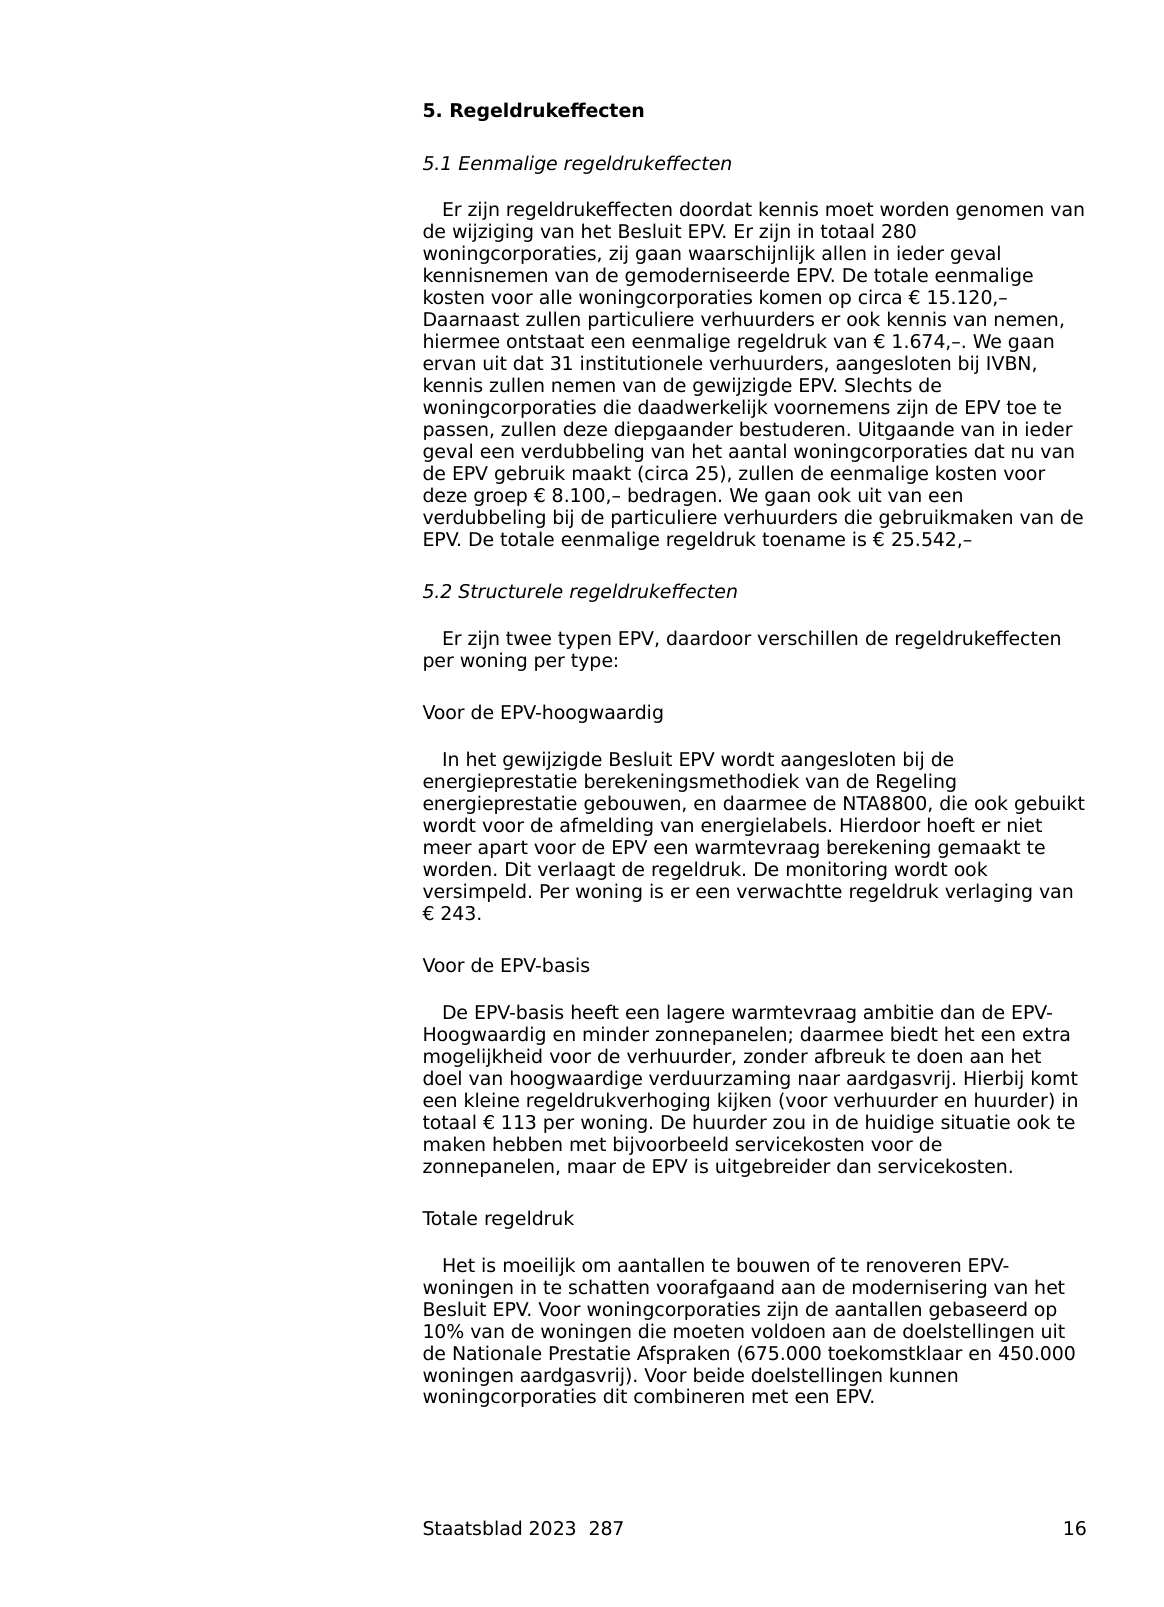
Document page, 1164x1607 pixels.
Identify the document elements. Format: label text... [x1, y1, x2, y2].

subtitle 5.2 Structurele regeldrukeffecten [422, 581, 1087, 603]
subtitle Totale regeldruk [422, 1208, 1087, 1229]
text Er zijn regeldrukeffecten doordat kennis moet worden genomen van de wijziging van het Besluit EPV. Er zijn in totaal 280 woningcorporaties, zij gaan waarschijnlijk allen in ieder geval kennisnemen van de gemoderniseerde EPV. De totale eenmalige kosten voor alle woningcorporaties komen op circa € 15.120,– Daarnaast zullen particuliere verhuurders er ook kennis van nemen, hiermee ontstaat een eenmalige regeldruk van € 1.674,–. We gaan ervan uit dat 31 institutionele verhuurders, aangesloten bij IVBN, kennis zullen nemen van de gewijzigde EPV. Slechts de woningcorporaties die daadwerkelijk voornemens zijn de EPV toe te passen, zullen deze diepgaander bestuderen. Uitgaande van in ieder geval een verdubbeling van het aantal woningcorporaties dat nu van de EPV gebruik maakt (circa 25), zullen de eenmalige kosten voor deze groep € 8.100,– bedragen. We gaan ook uit van een verdubbeling bij de particuliere verhuurders die gebruikmaken van de EPV. De totale eenmalige regeldruk toename is € 25.542,– [422, 199, 1087, 551]
subtitle Voor de EPV-hoogwaardig [422, 702, 1087, 724]
subtitle 5. Regeldrukeffecten [422, 100, 1087, 122]
subtitle 5.1 Eenmalige regeldrukeffecten [422, 152, 1087, 174]
text In het gewijzigde Besluit EPV wordt aangesloten bij de energieprestatie berekeningsmethodiek van de Regeling energieprestatie gebouwen, en daarmee de NTA8800, die ook gebuikt wordt voor de afmelding van energielabels. Hierdoor hoeft er niet meer apart voor de EPV een warmtevraag berekening gemaakt te worden. Dit verlaagt de regeldruk. De monitoring wordt ook versimpeld. Per woning is er een verwachtte regeldruk verlaging van € 243. [422, 749, 1087, 925]
text Er zijn twee typen EPV, daardoor verschillen de regeldrukeffecten per woning per type: [422, 628, 1087, 672]
subtitle Voor de EPV-basis [422, 955, 1087, 977]
text Het is moeilijk om aantallen te bouwen of te renoveren EPV-woningen in te schatten voorafgaand aan de modernisering van het Besluit EPV. Voor woningcorporaties zijn de aantallen gebaseerd op 10% van de woningen die moeten voldoen aan de doelstellingen uit de Nationale Prestatie Afspraken (675.000 toekomstklaar en 450.000 woningen aardgasvrij). Voor beide doelstellingen kunnen woningcorporaties dit combineren met een EPV. [422, 1254, 1087, 1408]
text De EPV-basis heeft een lagere warmtevraag ambitie dan de EPV-Hoogwaardig en minder zonnepanelen; daarmee biedt het een extra mogelijkheid voor de verhuurder, zonder afbreuk te doen aan het doel van hoogwaardige verduurzaming naar aardgasvrij. Hierbij komt een kleine regeldrukverhoging kijken (voor verhuurder en huurder) in totaal € 113 per woning. De huurder zou in de huidige situatie ook te maken hebben met bijvoorbeeld servicekosten voor de zonnepanelen, maar de EPV is uitgebreider dan servicekosten. [422, 1002, 1087, 1178]
